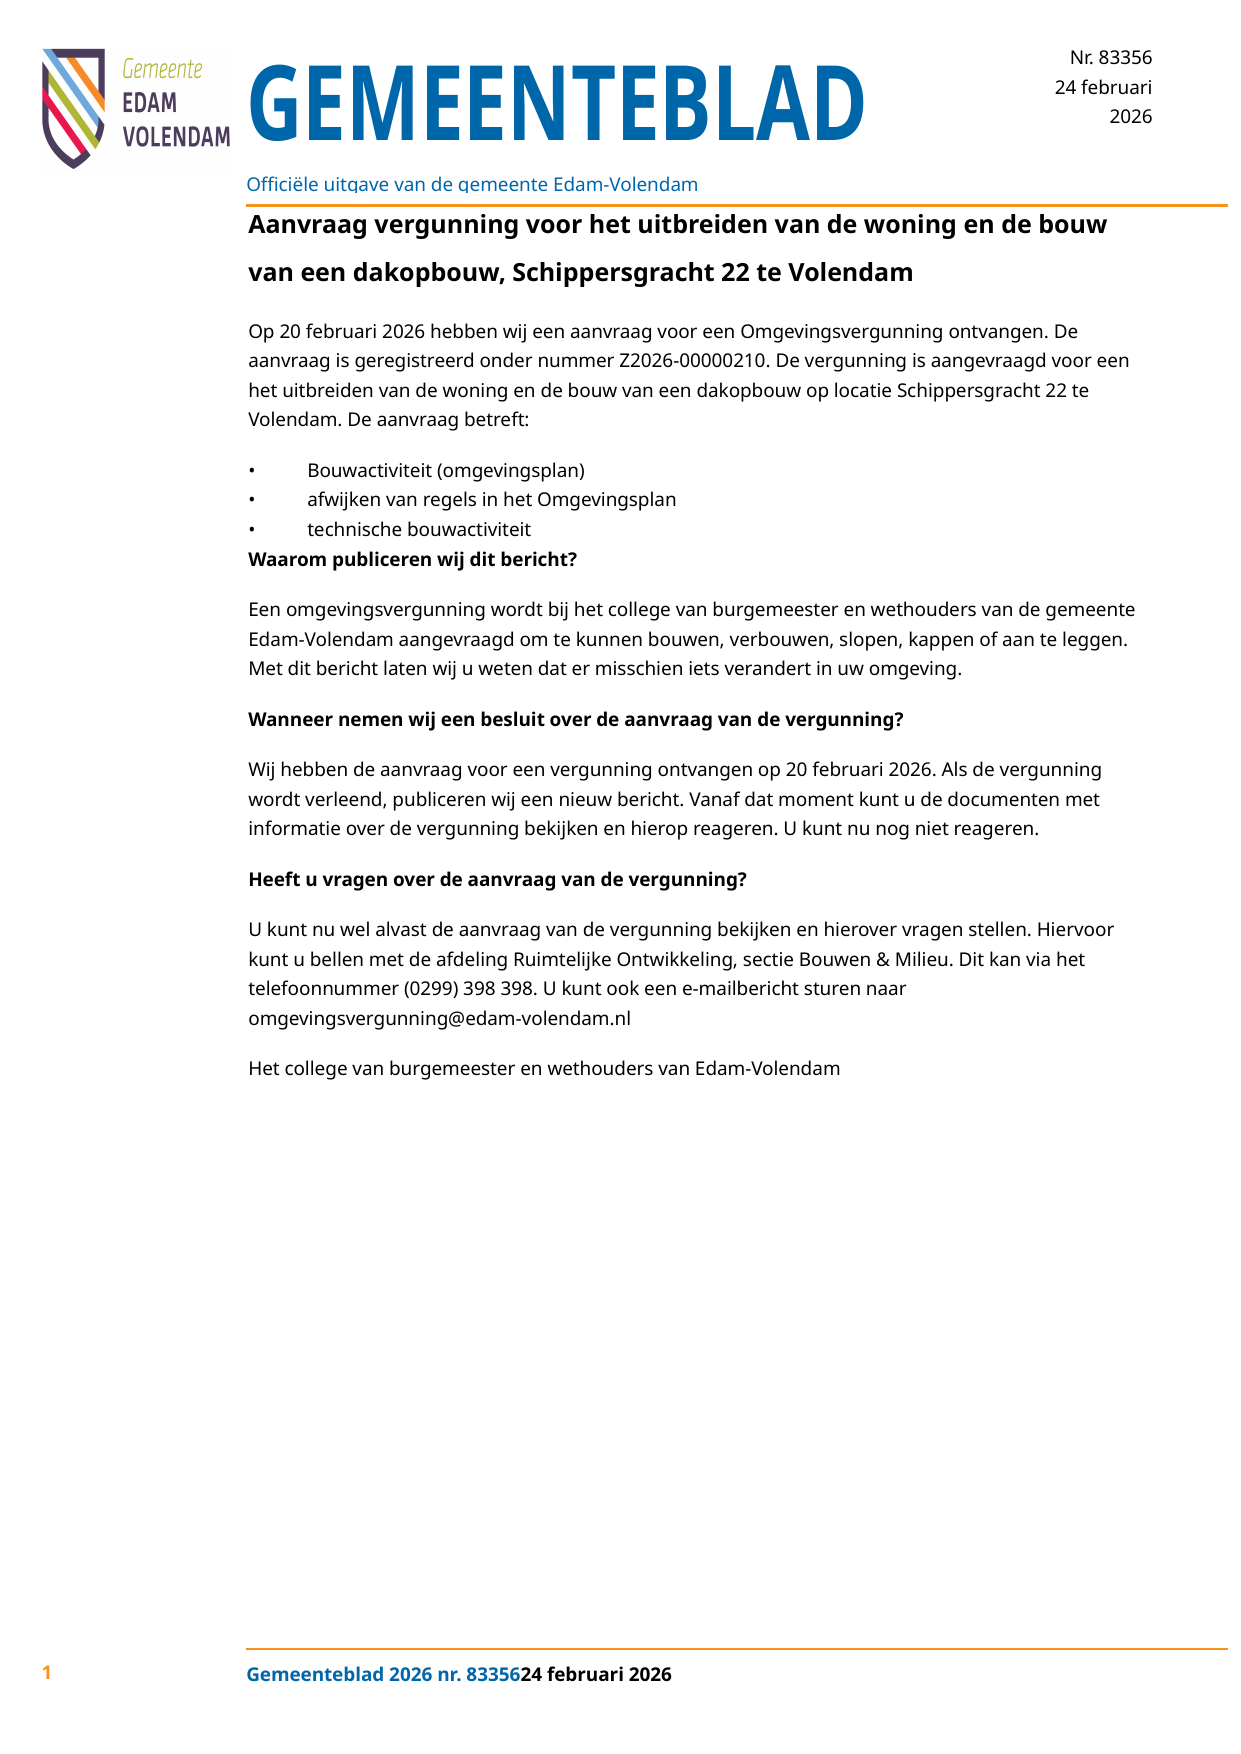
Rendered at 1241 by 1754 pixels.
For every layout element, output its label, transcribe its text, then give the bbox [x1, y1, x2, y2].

text Wij hebben de aanvraag voor een vergunning ontvangen op 20 februari 2026. Als de vergunning wordt verleend, publiceren wij een nieuw bericht. Vanaf dat moment kunt u de documenten met informatie over de vergunning bekijken en hierop reageren. U kunt nu nog niet reageren. [248, 756, 1152, 841]
text Waarom publiceren wij dit bericht? [248, 546, 1152, 572]
text Het college van burgemeester en wethouders van Edam-Volendam [248, 1055, 1152, 1081]
text Wanneer nemen wij een besluit over de aanvraag van de vergunning? [248, 706, 1152, 732]
text U kunt nu wel alvast de aanvraag van de vergunning bekijken en hierover vragen stellen. Hiervoor kunt u bellen met de afdeling Ruimtelijke Ontwikkeling, sectie Bouwen & Milieu. Dit kan via het telefoonnummer (0299) 398 398. U kunt ook een e-mailbericht sturen naar omgevingsvergunning@edam-volendam.nl [248, 916, 1152, 1031]
list afwijken van regels in het Omgevingsplan [248, 487, 1152, 512]
picture [41, 47, 231, 172]
list Bouwactiviteit (omgevingsplan) [248, 457, 1152, 483]
text Op 20 februari 2026 hebben wij een aanvraag voor een Omgevingsvergunning ontvangen. De aanvraag is geregistreerd onder nummer Z2026-00000210. De vergunning is aangevraagd voor een het uitbreiden van de woning en de bouw van een dakopbouw op locatie Schippersgracht 22 te Volendam. De aanvraag betreft: [248, 318, 1152, 432]
text Aanvraag vergunning voor het uitbreiden van de woning en de bouw van een dakopbouw, Schippersgracht 22 te Volendam [248, 207, 1152, 288]
list technische bouwactiviteit [248, 516, 1152, 542]
text Een omgevingsvergunning wordt bij het college van burgemeester en wethouders van de gemeente Edam-Volendam aangevraagd om te kunnen bouwen, verbouwen, slopen, kappen of aan te leggen. Met dit bericht laten wij u weten dat er misschien iets verandert in uw omgeving. [248, 596, 1152, 681]
text Heeft u vragen over de aanvraag van de vergunning? [248, 866, 1152, 892]
